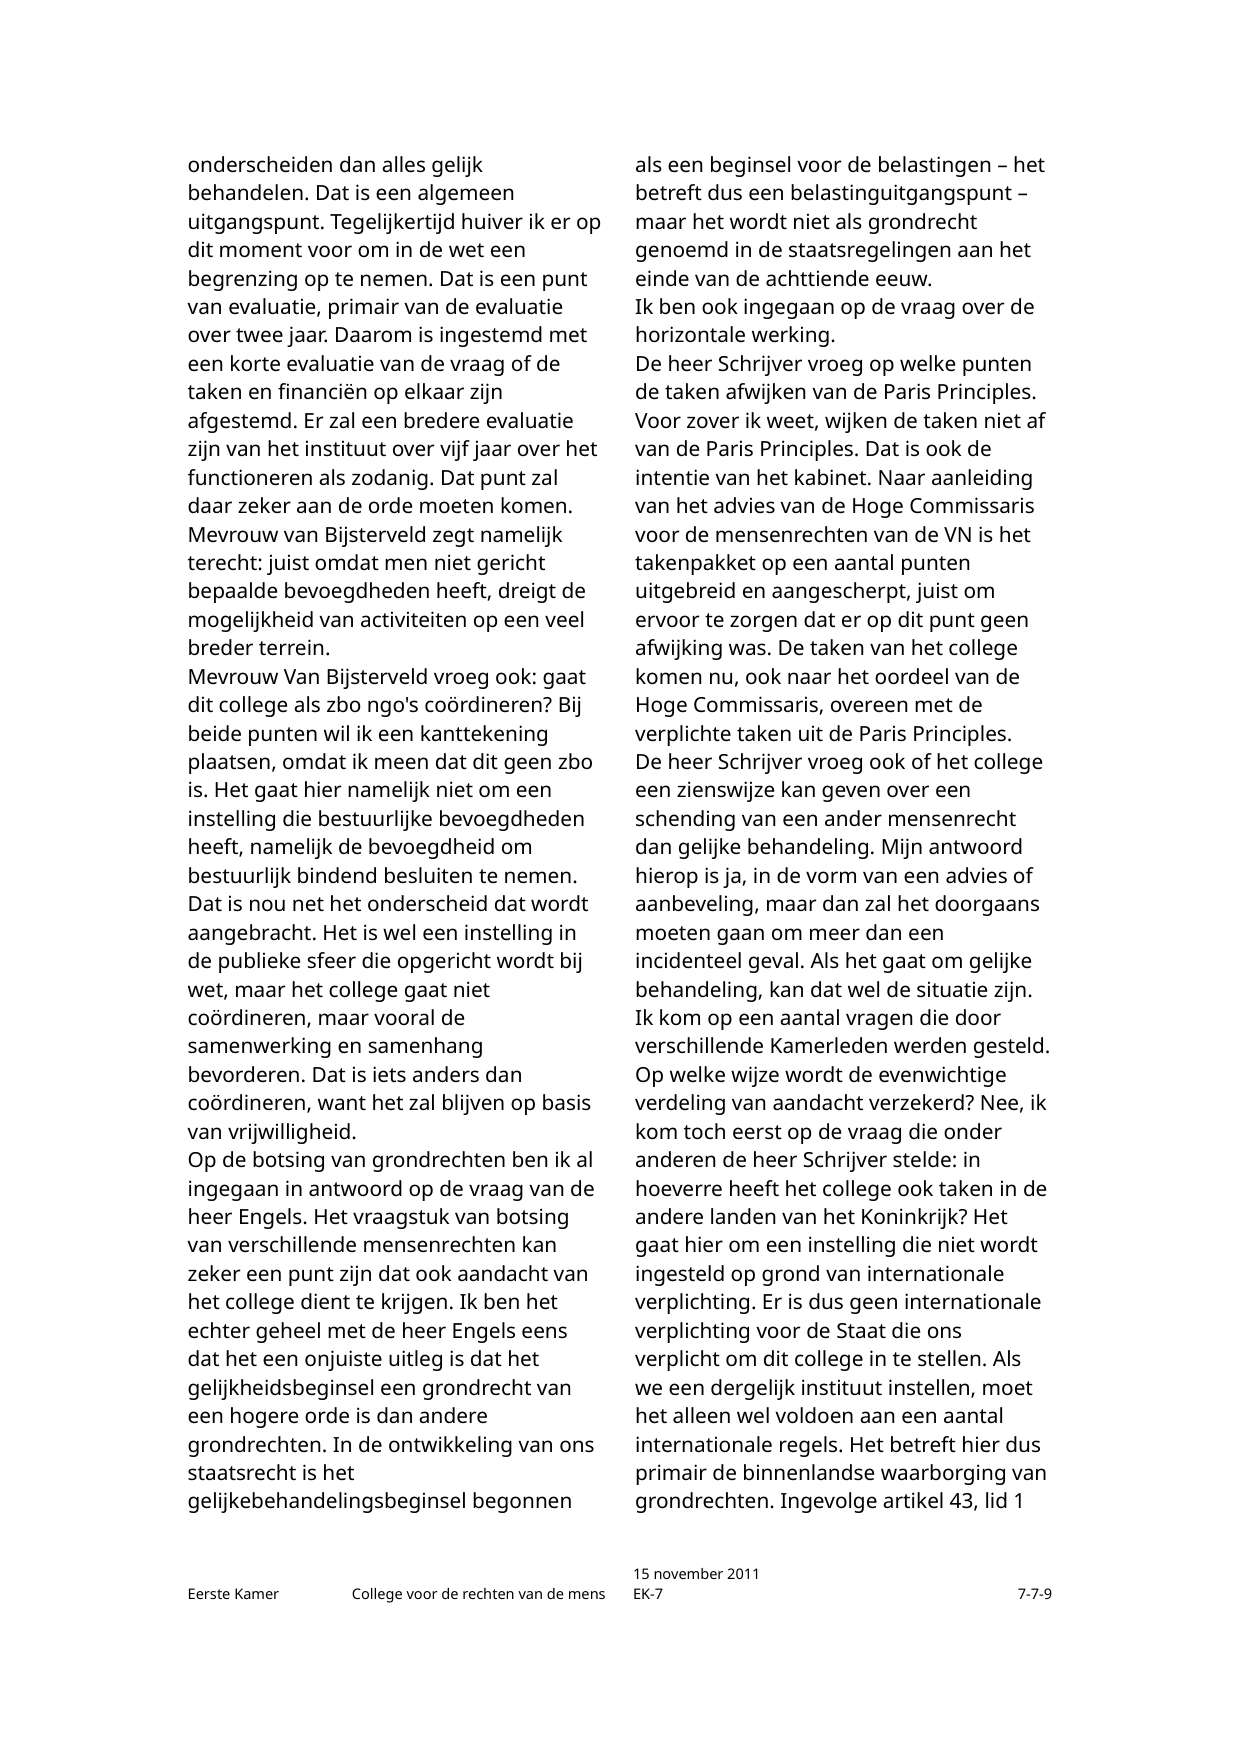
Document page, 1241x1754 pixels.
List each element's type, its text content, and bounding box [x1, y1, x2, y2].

text De heer Schrijver vroeg ook of het college een zienswijze kan geven over een schending van een ander mensenrecht dan gelijke behandeling. Mijn antwoord hierop is ja, in de vorm van een advies of aanbeveling, maar dan zal het doorgaans moeten gaan om meer dan een incidenteel geval. Als het gaat om gelijke behandeling, kan dat wel de situatie zijn. [635, 747, 1053, 1003]
text Mevrouw Van Bijsterveld vroeg ook: gaat dit college als zbo ngo's coördineren? Bij beide punten wil ik een kanttekening plaatsen, omdat ik meen dat dit geen zbo is. Het gaat hier namelijk niet om een instelling die bestuurlijke bevoegdheden heeft, namelijk de bevoegdheid om bestuurlijk bindend besluiten te nemen. Dat is nou net het onderscheid dat wordt aangebracht. Het is wel een instelling in de publieke sfeer die opgericht wordt bij wet, maar het college gaat niet coördineren, maar vooral de samenwerking en samenhang bevorderen. Dat is iets anders dan coördineren, want het zal blijven op basis van vrijwilligheid. [187, 662, 605, 1145]
text Ik kom op een aantal vragen die door verschillende Kamerleden werden gesteld. Op welke wijze wordt de evenwichtige verdeling van aandacht verzekerd? Nee, ik kom toch eerst op de vraag die onder anderen de heer Schrijver stelde: in hoeverre heeft het college ook taken in de andere landen van het Koninkrijk? Het gaat hier om een instelling die niet wordt ingesteld op grond van internationale verplichting. Er is dus geen internationale verplichting voor de Staat die ons verplicht om dit college in te stellen. Als we een dergelijk instituut instellen, moet het alleen wel voldoen aan een aantal internationale regels. Het betreft hier dus primair de binnenlandse waarborging van grondrechten. Ingevolge artikel 43, lid 1 [635, 1003, 1053, 1515]
text Op de botsing van grondrechten ben ik al ingegaan in antwoord op de vraag van de heer Engels. Het vraagstuk van botsing van verschillende mensenrechten kan zeker een punt zijn dat ook aandacht van het college dient te krijgen. Ik ben het echter geheel met de heer Engels eens dat het een onjuiste uitleg is dat het gelijkheidsbeginsel een grondrecht van een hogere orde is dan andere grondrechten. In de ontwikkeling van ons staatsrecht is het gelijkebehandelingsbeginsel begonnen [187, 1145, 605, 1515]
text onderscheiden dan alles gelijk behandelen. Dat is een algemeen uitgangspunt. Tegelijkertijd huiver ik er op dit moment voor om in de wet een begrenzing op te nemen. Dat is een punt van evaluatie, primair van de evaluatie over twee jaar. Daarom is ingestemd met een korte evaluatie van de vraag of de taken en financiën op elkaar zijn afgestemd. Er zal een bredere evaluatie zijn van het instituut over vijf jaar over het functioneren als zodanig. Dat punt zal daar zeker aan de orde moeten komen. Mevrouw van Bijsterveld zegt namelijk terecht: juist omdat men niet gericht bepaalde bevoegdheden heeft, dreigt de mogelijkheid van activiteiten op een veel breder terrein. [187, 150, 605, 662]
text De heer Schrijver vroeg op welke punten de taken afwijken van de Paris Principles. Voor zover ik weet, wijken de taken niet af van de Paris Principles. Dat is ook de intentie van het kabinet. Naar aanleiding van het advies van de Hoge Commissaris voor de mensenrechten van de VN is het takenpakket op een aantal punten uitgebreid en aangescherpt, juist om ervoor te zorgen dat er op dit punt geen afwijking was. De taken van het college komen nu, ook naar het oordeel van de Hoge Commissaris, overeen met de verplichte taken uit de Paris Principles. [635, 349, 1053, 747]
text als een beginsel voor de belastingen – het betreft dus een belastinguitgangspunt – maar het wordt niet als grondrecht genoemd in de staatsregelingen aan het einde van de achttiende eeuw. [635, 150, 1053, 292]
text Ik ben ook ingegaan op de vraag over de horizontale werking. [635, 292, 1053, 349]
